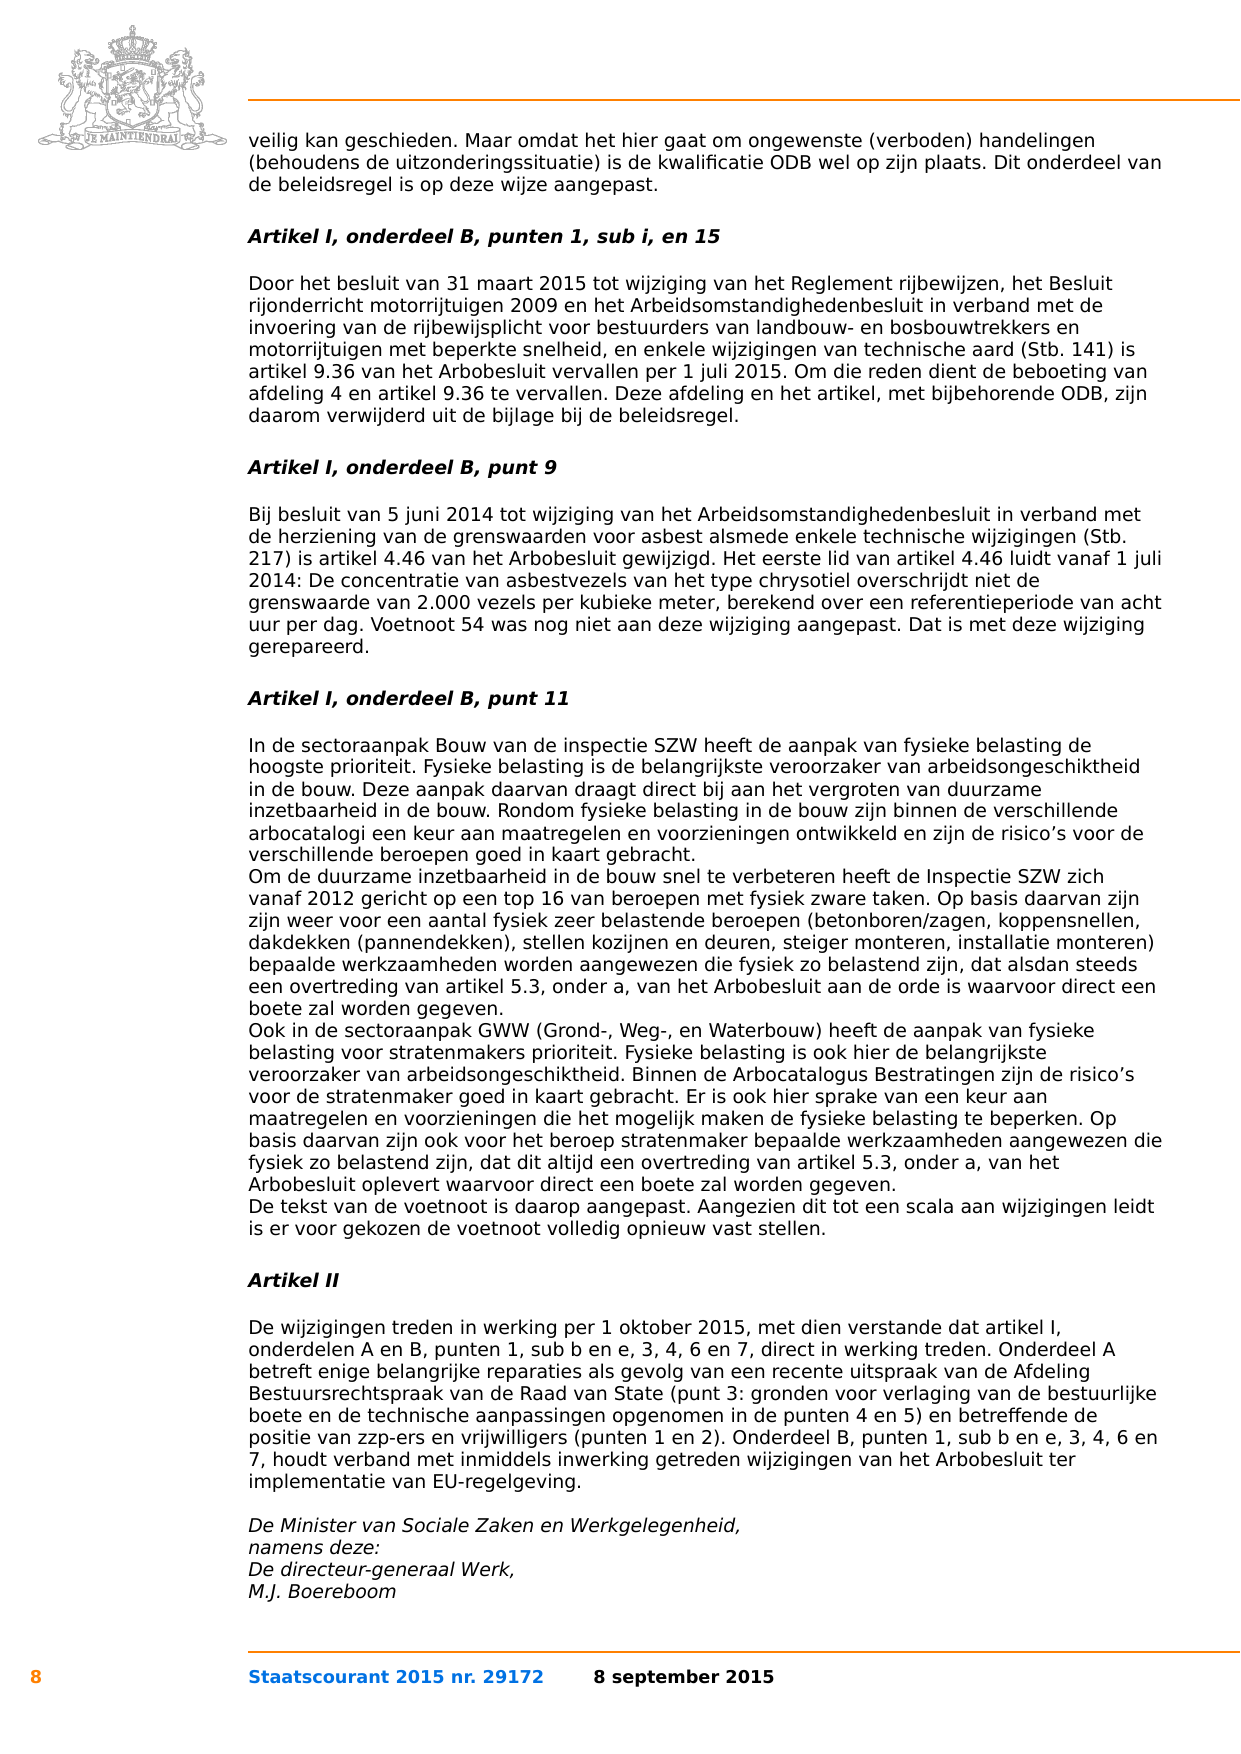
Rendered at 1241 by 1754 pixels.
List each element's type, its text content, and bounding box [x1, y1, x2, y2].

text De Minister van Sociale Zaken en Werkgelegenheid, namens deze: De directeur-generaal Werk, M.J. Boereboom [248, 1515, 1163, 1603]
subtitle Artikel I, onderdeel B, punten 1, sub i, en 15 [248, 226, 1163, 248]
text Door het besluit van 31 maart 2015 tot wijziging van het Reglement rijbewijzen, het Besluit rijonderricht motorrijtuigen 2009 en het Arbeidsomstandighedenbesluit in verband met de invoering van de rijbewijsplicht voor bestuurders van landbouw- en bosbouwtrekkers en motorrijtuigen met beperkte snelheid, en enkele wijzigingen van technische aard (Stb. 141) is artikel 9.36 van het Arbobesluit vervallen per 1 juli 2015. Om die reden dient de beboeting van afdeling 4 en artikel 9.36 te vervallen. Deze afdeling en het artikel, met bijbehorende ODB, zijn daarom verwijderd uit de bijlage bij de beleidsregel. [248, 273, 1163, 427]
subtitle Artikel I, onderdeel B, punt 11 [248, 687, 1163, 709]
text Om de duurzame inzetbaarheid in de bouw snel te verbeteren heeft de Inspectie SZW zich vanaf 2012 gericht op een top 16 van beroepen met fysiek zware taken. Op basis daarvan zijn zijn weer voor een aantal fysiek zeer belastende beroepen (betonboren/zagen, koppensnellen, dakdekken (pannendekken), stellen kozijnen en deuren, steiger monteren, installatie monteren) bepaalde werkzaamheden worden aangewezen die fysiek zo belastend zijn, dat alsdan steeds een overtreding van artikel 5.3, onder a, van het Arbobesluit aan de orde is waarvoor direct een boete zal worden gegeven. [248, 866, 1163, 1020]
text Bij besluit van 5 juni 2014 tot wijziging van het Arbeidsomstandighedenbesluit in verband met de herziening van de grenswaarden voor asbest alsmede enkele technische wijzigingen (Stb. 217) is artikel 4.46 van het Arbobesluit gewijzigd. Het eerste lid van artikel 4.46 luidt vanaf 1 juli 2014: De concentratie van asbestvezels van het type chrysotiel overschrijdt niet de grenswaarde van 2.000 vezels per kubieke meter, berekend over een referentieperiode van acht uur per dag. Voetnoot 54 was nog niet aan deze wijziging aangepast. Dat is met deze wijziging gerepareerd. [248, 504, 1163, 657]
text Ook in de sectoraanpak GWW (Grond-, Weg-, en Waterbouw) heeft de aanpak van fysieke belasting voor stratenmakers prioriteit. Fysieke belasting is ook hier de belangrijkste veroorzaker van arbeidsongeschiktheid. Binnen de Arbocatalogus Bestratingen zijn de risico’s voor de stratenmaker goed in kaart gebracht. Er is ook hier sprake van een keur aan maatregelen en voorzieningen die het mogelijk maken de fysieke belasting te beperken. Op basis daarvan zijn ook voor het beroep stratenmaker bepaalde werkzaamheden aangewezen die fysiek zo belastend zijn, dat dit altijd een overtreding van artikel 5.3, onder a, van het Arbobesluit oplevert waarvoor direct een boete zal worden gegeven. [248, 1020, 1163, 1196]
subtitle Artikel II [248, 1270, 1163, 1292]
text In de sectoraanpak Bouw van de inspectie SZW heeft de aanpak van fysieke belasting de hoogste prioriteit. Fysieke belasting is de belangrijkste veroorzaker van arbeidsongeschiktheid in de bouw. Deze aanpak daarvan draagt direct bij aan het vergroten van duurzame inzetbaarheid in de bouw. Rondom fysieke belasting in de bouw zijn binnen de verschillende arbocatalogi een keur aan maatregelen en voorzieningen ontwikkeld en zijn de risico’s voor de verschillende beroepen goed in kaart gebracht. [248, 734, 1163, 866]
subtitle Artikel I, onderdeel B, punt 9 [248, 457, 1163, 479]
text De wijzigingen treden in werking per 1 oktober 2015, met dien verstande dat artikel I, onderdelen A en B, punten 1, sub b en e, 3, 4, 6 en 7, direct in werking treden. Onderdeel A betreft enige belangrijke reparaties als gevolg van een recente uitspraak van de Afdeling Bestuursrechtspraak van de Raad van State (punt 3: gronden voor verlaging van de bestuurlijke boete en de technische aanpassingen opgenomen in de punten 4 en 5) en betreffende de positie van zzp-ers en vrijwilligers (punten 1 en 2). Onderdeel B, punten 1, sub b en e, 3, 4, 6 en 7, houdt verband met inmiddels inwerking getreden wijzigingen van het Arbobesluit ter implementatie van EU-regelgeving. [248, 1317, 1163, 1493]
picture [38, 25, 227, 150]
text veilig kan geschieden. Maar omdat het hier gaat om ongewenste (verboden) handelingen (behoudens de uitzonderingssituatie) is de kwalificatie ODB wel op zijn plaats. Dit onderdeel van de beleidsregel is op deze wijze aangepast. [248, 130, 1163, 196]
text De tekst van de voetnoot is daarop aangepast. Aangezien dit tot een scala aan wijzigingen leidt is er voor gekozen de voetnoot volledig opnieuw vast stellen. [248, 1196, 1163, 1240]
